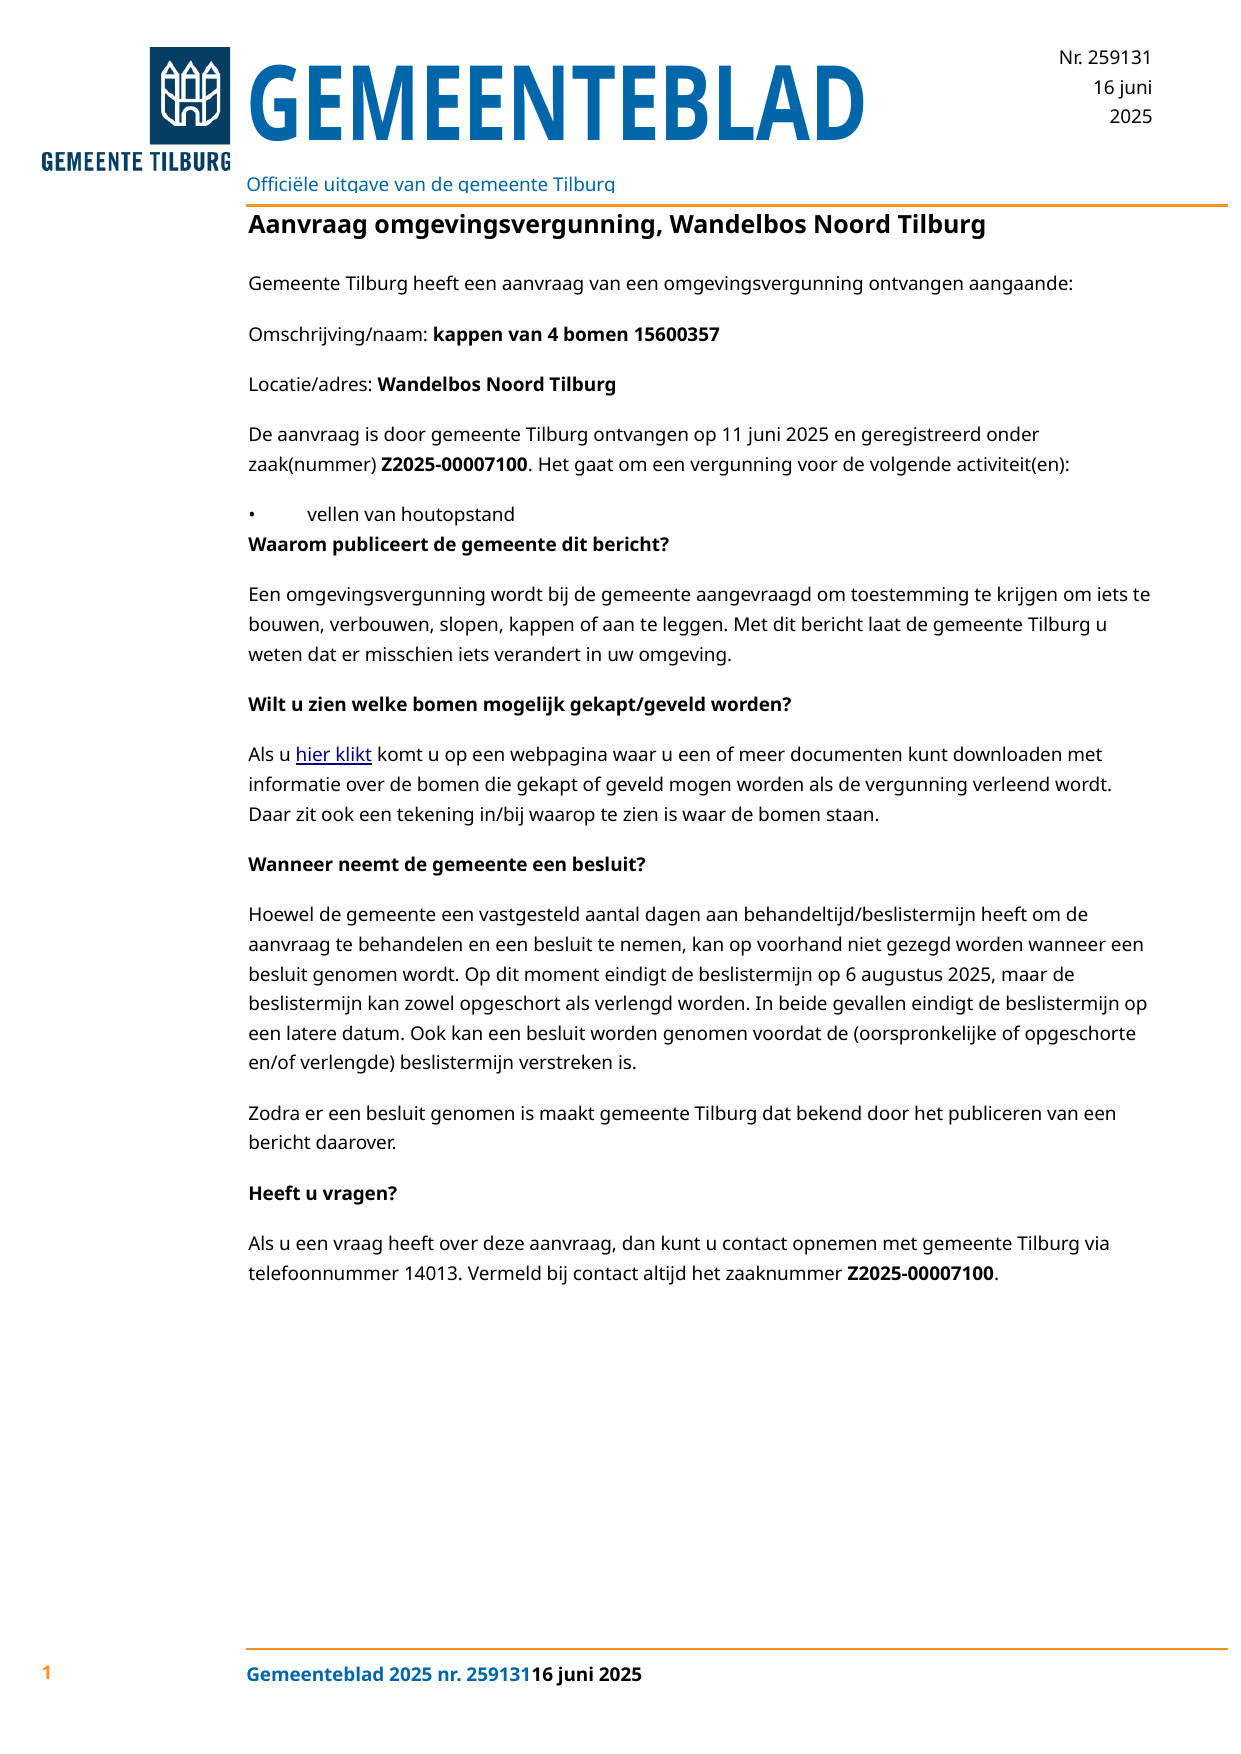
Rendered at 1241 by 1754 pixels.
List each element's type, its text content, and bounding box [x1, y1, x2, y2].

text Een omgevingsvergunning wordt bij de gemeente aangevraagd om toestemming te krijgen om iets te bouwen, verbouwen, slopen, kappen of aan te leggen. Met dit bericht laat de gemeente Tilburg u weten dat er misschien iets verandert in uw omgeving. [248, 582, 1152, 666]
text Waarom publiceert de gemeente dit bericht? [248, 531, 1152, 557]
text Locatie/adres: Wandelbos Noord Tilburg [248, 371, 1152, 397]
list vellen van houtopstand [248, 502, 1152, 527]
text Wanneer neemt de gemeente een besluit? [248, 851, 1152, 877]
text Zodra er een besluit genomen is maakt gemeente Tilburg dat bekend door het publiceren van een bericht daarover. [248, 1100, 1152, 1155]
text Aanvraag omgevingsvergunning, Wandelbos Noord Tilburg [248, 207, 1152, 241]
text Heeft u vragen? [248, 1180, 1152, 1206]
text De aanvraag is door gemeente Tilburg ontvangen op 11 juni 2025 en geregistreerd onder zaak(nummer) Z2025-00007100. Het gaat om een vergunning voor de volgende activiteit(en): [248, 422, 1152, 477]
text Hoewel de gemeente een vastgesteld aantal dagen aan behandeltijd/beslistermijn heeft om de aanvraag te behandelen en een besluit te nemen, kan op voorhand niet gezegd worden wanneer een besluit genomen wordt. Op dit moment eindigt de beslistermijn op 6 augustus 2025, maar de beslistermijn kan zowel opgeschort als verlengd worden. In beide gevallen eindigt de beslistermijn op een latere datum. Ook kan een besluit worden genomen voordat de (oorspronkelijke of opgeschorte en/of verlengde) beslistermijn verstreken is. [248, 902, 1152, 1075]
text Als u een vraag heeft over deze aanvraag, dan kunt u contact opnemen met gemeente Tilburg via telefoonnummer 14013. Vermeld bij contact altijd het zaaknummer Z2025-00007100. [248, 1230, 1152, 1286]
text Omschrijving/naam: kappen van 4 bomen 15600357 [248, 321, 1152, 346]
picture [41, 47, 231, 172]
text Als u hier klikt komt u op een webpagina waar u een of meer documenten kunt downloaden met informatie over de bomen die gekapt of geveld mogen worden als de vergunning verleend wordt. Daar zit ook een tekening in/bij waarop te zien is waar de bomen staan. [248, 742, 1152, 826]
text Gemeente Tilburg heeft een aanvraag van een omgevingsvergunning ontvangen aangaande: [248, 270, 1152, 296]
text Wilt u zien welke bomen mogelijk gekapt/geveld worden? [248, 691, 1152, 717]
